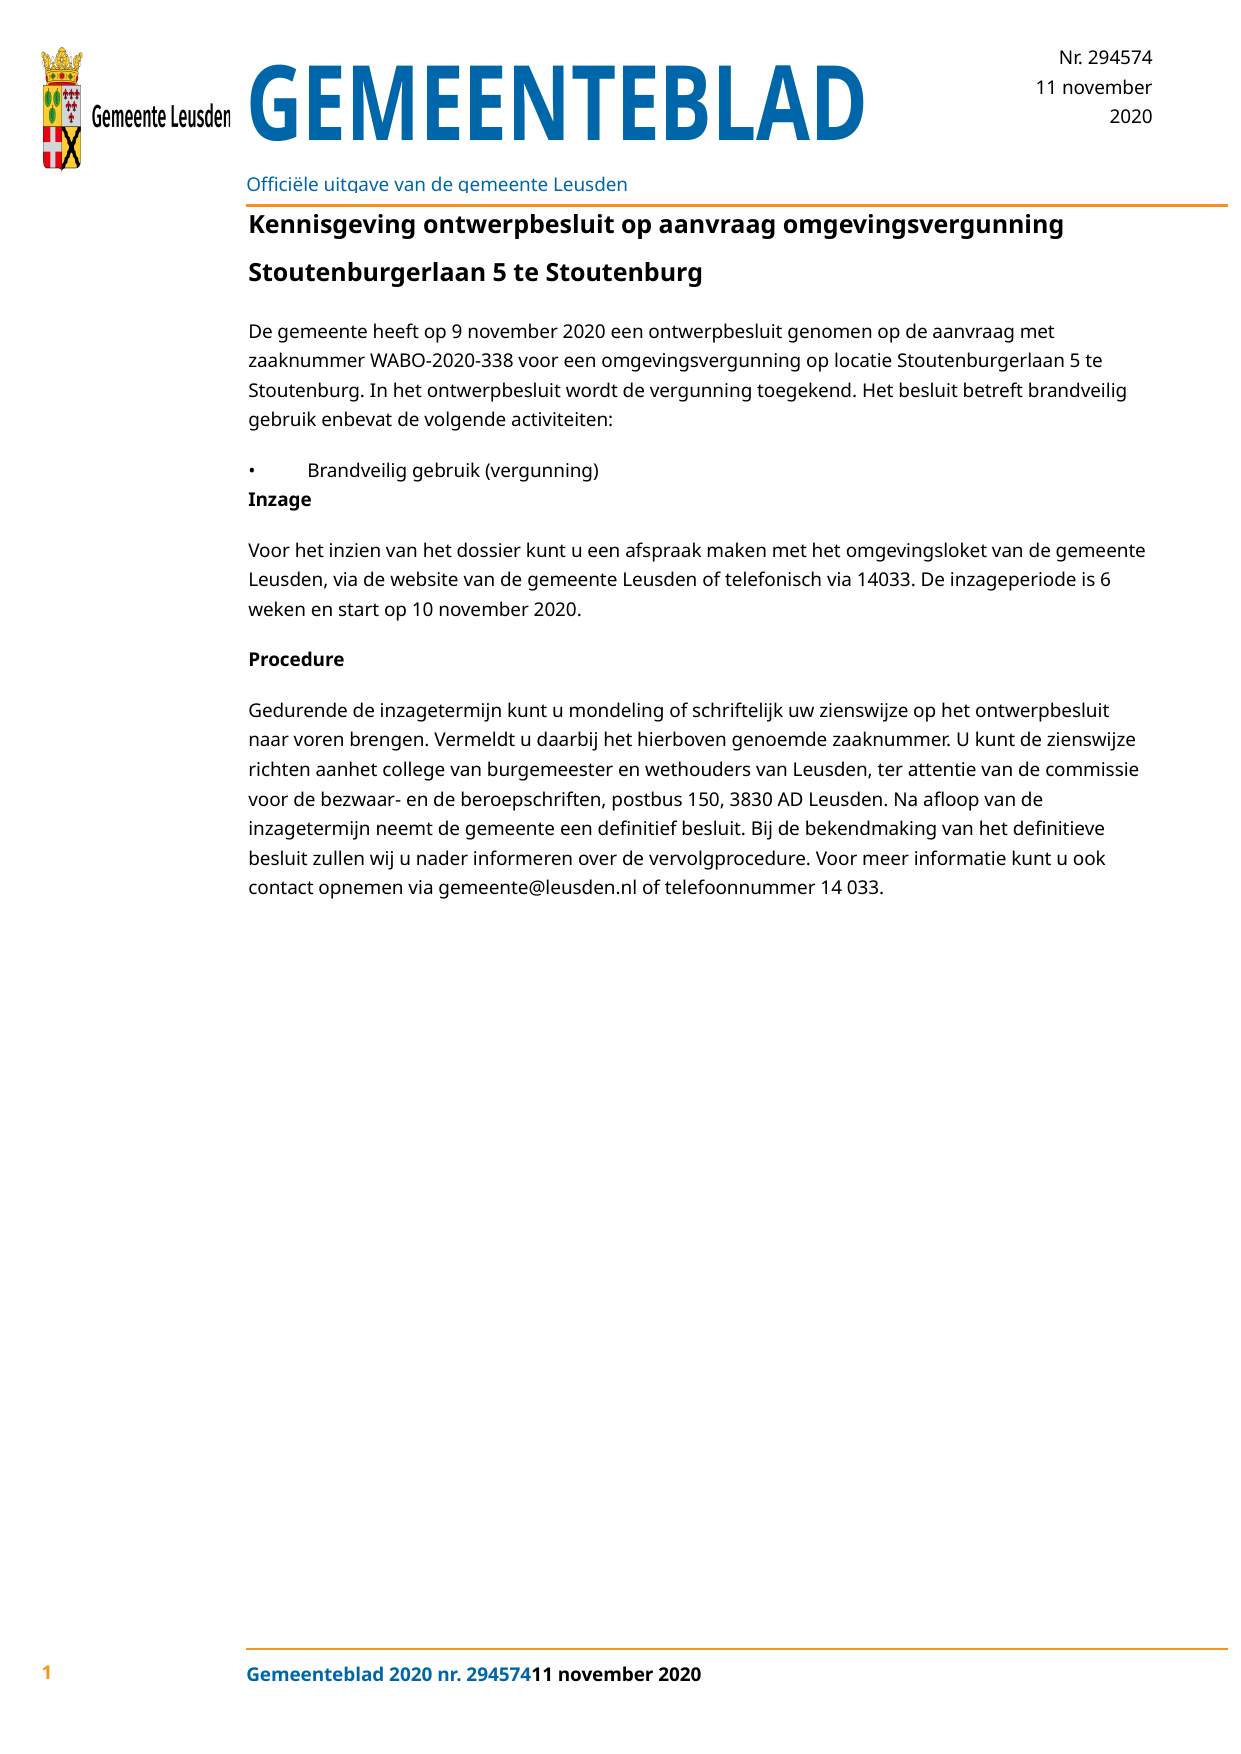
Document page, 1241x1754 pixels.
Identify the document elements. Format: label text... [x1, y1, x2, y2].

text De gemeente heeft op 9 november 2020 een ontwerpbesluit genomen op de aanvraag met zaaknummer WABO-2020-338 voor een omgevingsvergunning op locatie Stoutenburgerlaan 5 te Stoutenburg. In het ontwerpbesluit wordt de vergunning toegekend. Het besluit betreft brandveilig gebruik enbevat de volgende activiteiten: [248, 318, 1152, 432]
text Voor het inzien van het dossier kunt u een afspraak maken met het omgevingsloket van de gemeente Leusden, via de website van de gemeente Leusden of telefonisch via 14033. De inzageperiode is 6 weken en start op 10 november 2020. [248, 537, 1152, 622]
list Brandveilig gebruik (vergunning) [248, 457, 1152, 483]
text Gedurende de inzagetermijn kunt u mondeling of schriftelijk uw zienswijze op het ontwerpbesluit naar voren brengen. Vermeldt u daarbij het hierboven genoemde zaaknummer. U kunt de zienswijze richten aanhet college van burgemeester en wethouders van Leusden, ter attentie van de commissie voor de bezwaar- en de beroepschriften, postbus 150, 3830 AD Leusden. Na afloop van de inzagetermijn neemt de gemeente een definitief besluit. Bij de bekendmaking van het definitieve besluit zullen wij u nader informeren over de vervolgprocedure. Voor meer informatie kunt u ook contact opnemen via gemeente@leusden.nl of telefoonnummer 14 033. [248, 697, 1152, 900]
picture [41, 47, 231, 172]
text Procedure [248, 647, 1152, 672]
text Inzage [248, 487, 1152, 512]
text Kennisgeving ontwerpbesluit op aanvraag omgevingsvergunning Stoutenburgerlaan 5 te Stoutenburg [248, 207, 1152, 288]
